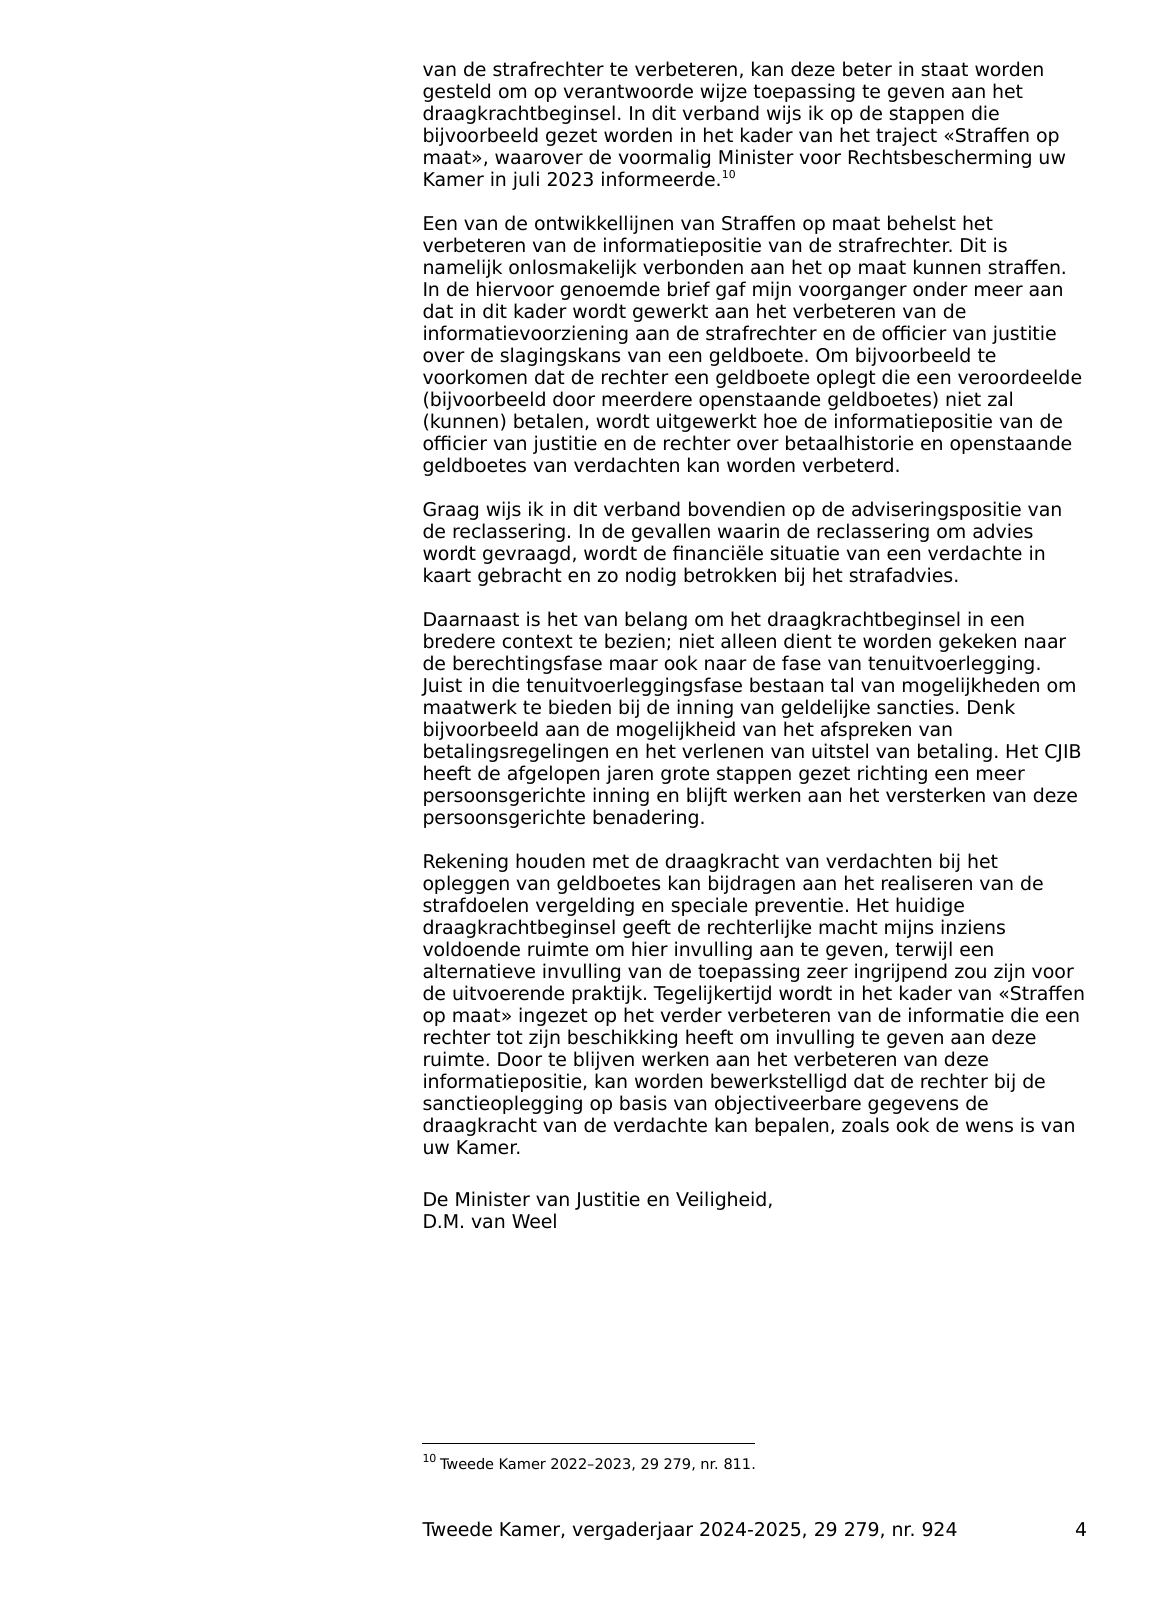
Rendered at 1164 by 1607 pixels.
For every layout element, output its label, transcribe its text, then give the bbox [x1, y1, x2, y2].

text Graag wijs ik in dit verband bovendien op de adviseringspositie van de reclassering. In de gevallen waarin de reclassering om advies wordt gevraagd, wordt de financiële situatie van een verdachte in kaart gebracht en zo nodig betrokken bij het strafadvies. [422, 499, 1087, 587]
text Rekening houden met de draagkracht van verdachten bij het opleggen van geldboetes kan bijdragen aan het realiseren van de strafdoelen vergelding en speciale preventie. Het huidige draagkrachtbeginsel geeft de rechterlijke macht mijns inziens voldoende ruimte om hier invulling aan te geven, terwijl een alternatieve invulling van de toepassing zeer ingrijpend zou zijn voor de uitvoerende praktijk. Tegelijkertijd wordt in het kader van «Straffen op maat» ingezet op het verder verbeteren van de informatie die een rechter tot zijn beschikking heeft om invulling te geven aan deze ruimte. Door te blijven werken aan het verbeteren van deze informatiepositie, kan worden bewerkstelligd dat de rechter bij de sanctieoplegging op basis van objectiveerbare gegevens de draagkracht van de verdachte kan bepalen, zoals ook de wens is van uw Kamer. [422, 851, 1087, 1159]
text Tweede Kamer 2022–2023, 29 279, nr. 811. [422, 1452, 1087, 1474]
text Daarnaast is het van belang om het draagkrachtbeginsel in een bredere context te bezien; niet alleen dient te worden gekeken naar de berechtingsfase maar ook naar de fase van tenuitvoerlegging. Juist in die tenuitvoerleggingsfase bestaan tal van mogelijkheden om maatwerk te bieden bij de inning van geldelijke sancties. Denk bijvoorbeeld aan de mogelijkheid van het afspreken van betalingsregelingen en het verlenen van uitstel van betaling. Het CJIB heeft de afgelopen jaren grote stappen gezet richting een meer persoonsgerichte inning en blijft werken aan het versterken van deze persoonsgerichte benadering. [422, 609, 1087, 829]
text van de strafrechter te verbeteren, kan deze beter in staat worden gesteld om op verantwoorde wijze toepassing te geven aan het draagkrachtbeginsel. In dit verband wijs ik op de stappen die bijvoorbeeld gezet worden in het kader van het traject «Straffen op maat», waarover de voormalig Minister voor Rechtsbescherming uw Kamer in juli 2023 informeerde. [422, 59, 1087, 191]
text Een van de ontwikkellijnen van Straffen op maat behelst het verbeteren van de informatiepositie van de strafrechter. Dit is namelijk onlosmakelijk verbonden aan het op maat kunnen straffen. In de hiervoor genoemde brief gaf mijn voorganger onder meer aan dat in dit kader wordt gewerkt aan het verbeteren van de informatievoorziening aan de strafrechter en de officier van justitie over de slagingskans van een geldboete. Om bijvoorbeeld te voorkomen dat de rechter een geldboete oplegt die een veroordeelde (bijvoorbeeld door meerdere openstaande geldboetes) niet zal (kunnen) betalen, wordt uitgewerkt hoe de informatiepositie van de officier van justitie en de rechter over betaalhistorie en openstaande geldboetes van verdachten kan worden verbeterd. [422, 213, 1087, 477]
text De Minister van Justitie en Veiligheid, D.M. van Weel [422, 1189, 1087, 1233]
